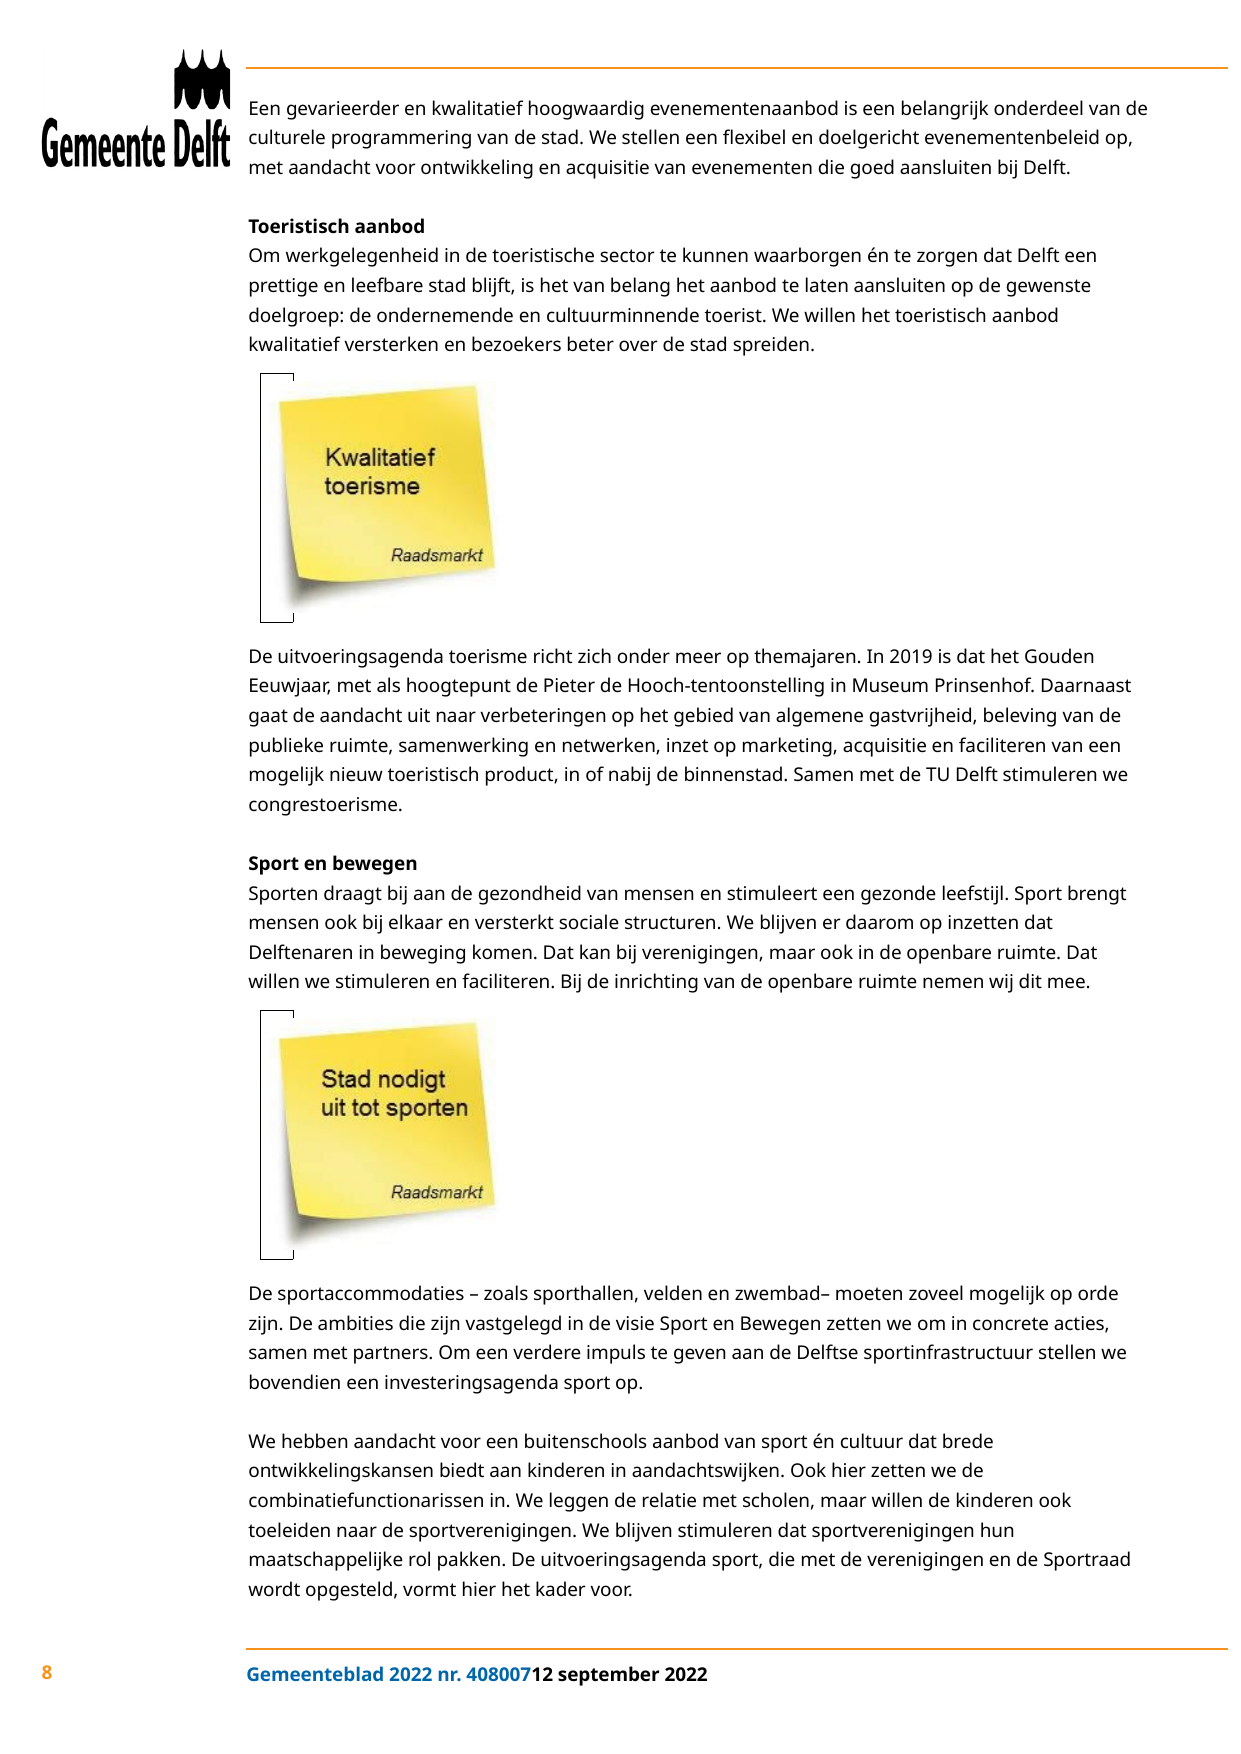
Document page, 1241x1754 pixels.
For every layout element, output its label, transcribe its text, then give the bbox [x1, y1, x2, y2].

picture [268, 381, 505, 613]
text De uitvoeringsagenda toerisme richt zich onder meer op themajaren. In 2019 is dat het Gouden Eeuwjaar, met als hoogtepunt de Pieter de Hooch-tentoonstelling in Museum Prinsenhof. Daarnaast gaat de aandacht uit naar verbeteringen op het gebied van algemene gastvrijheid, beleving van de publieke ruimte, samenwerking en netwerken, inzet op marketing, acquisitie en faciliteren van een mogelijk nieuw toeristisch product, in of nabij de binnenstad. Samen met de TU Delft stimuleren we congrestoerisme. [248, 643, 1152, 817]
text Toeristisch aanbod [248, 213, 1152, 239]
text Om werkgelegenheid in de toeristische sector te kunnen waarborgen én te zorgen dat Delft een prettige en leefbare stad blijft, is het van belang het aanbod te laten aansluiten op de gewenste doelgroep: de ondernemende en cultuurminnende toerist. We willen het toeristisch aanbod kwalitatief versterken en bezoekers beter over de stad spreiden. [248, 243, 1152, 357]
picture [268, 1018, 505, 1250]
text Sporten draagt bij aan de gezondheid van mensen en stimuleert een gezonde leefstijl. Sport brengt mensen ook bij elkaar en versterkt sociale structuren. We blijven er daarom op inzetten dat Delftenaren in beweging komen. Dat kan bij verenigingen, maar ook in de openbare ruimte. Dat willen we stimuleren en faciliteren. Bij de inrichting van de openbare ruimte nemen wij dit mee. [248, 880, 1152, 994]
text Sport en bewegen [248, 850, 1152, 876]
text Een gevarieerder en kwalitatief hoogwaardig evenementenaanbod is een belangrijk onderdeel van de culturele programmering van de stad. We stellen een flexibel en doelgericht evenementenbeleid op, met aandacht voor ontwikkeling en acquisitie van evenementen die goed aansluiten bij Delft. [248, 95, 1152, 180]
text We hebben aandacht voor een buitenschools aanbod van sport én cultuur dat brede ontwikkelingskansen biedt aan kinderen in aandachtswijken. Ook hier zetten we de combinatiefunctionarissen in. We leggen de relatie met scholen, maar willen de kinderen ook toeleiden naar de sportverenigingen. We blijven stimuleren dat sportverenigingen hun maatschappelijke rol pakken. De uitvoeringsagenda sport, die met de verenigingen en de Sportraad wordt opgesteld, vormt hier het kader voor. [248, 1428, 1152, 1602]
text De sportaccommodaties – zoals sporthallen, velden en zwembad– moeten zoveel mogelijk op orde zijn. De ambities die zijn vastgelegd in de visie Sport en Bewegen zetten we om in concrete acties, samen met partners. Om een verdere impuls te geven aan de Delftse sportinfrastructuur stellen we bovendien een investeringsagenda sport op. [248, 1280, 1152, 1395]
picture [41, 47, 231, 172]
